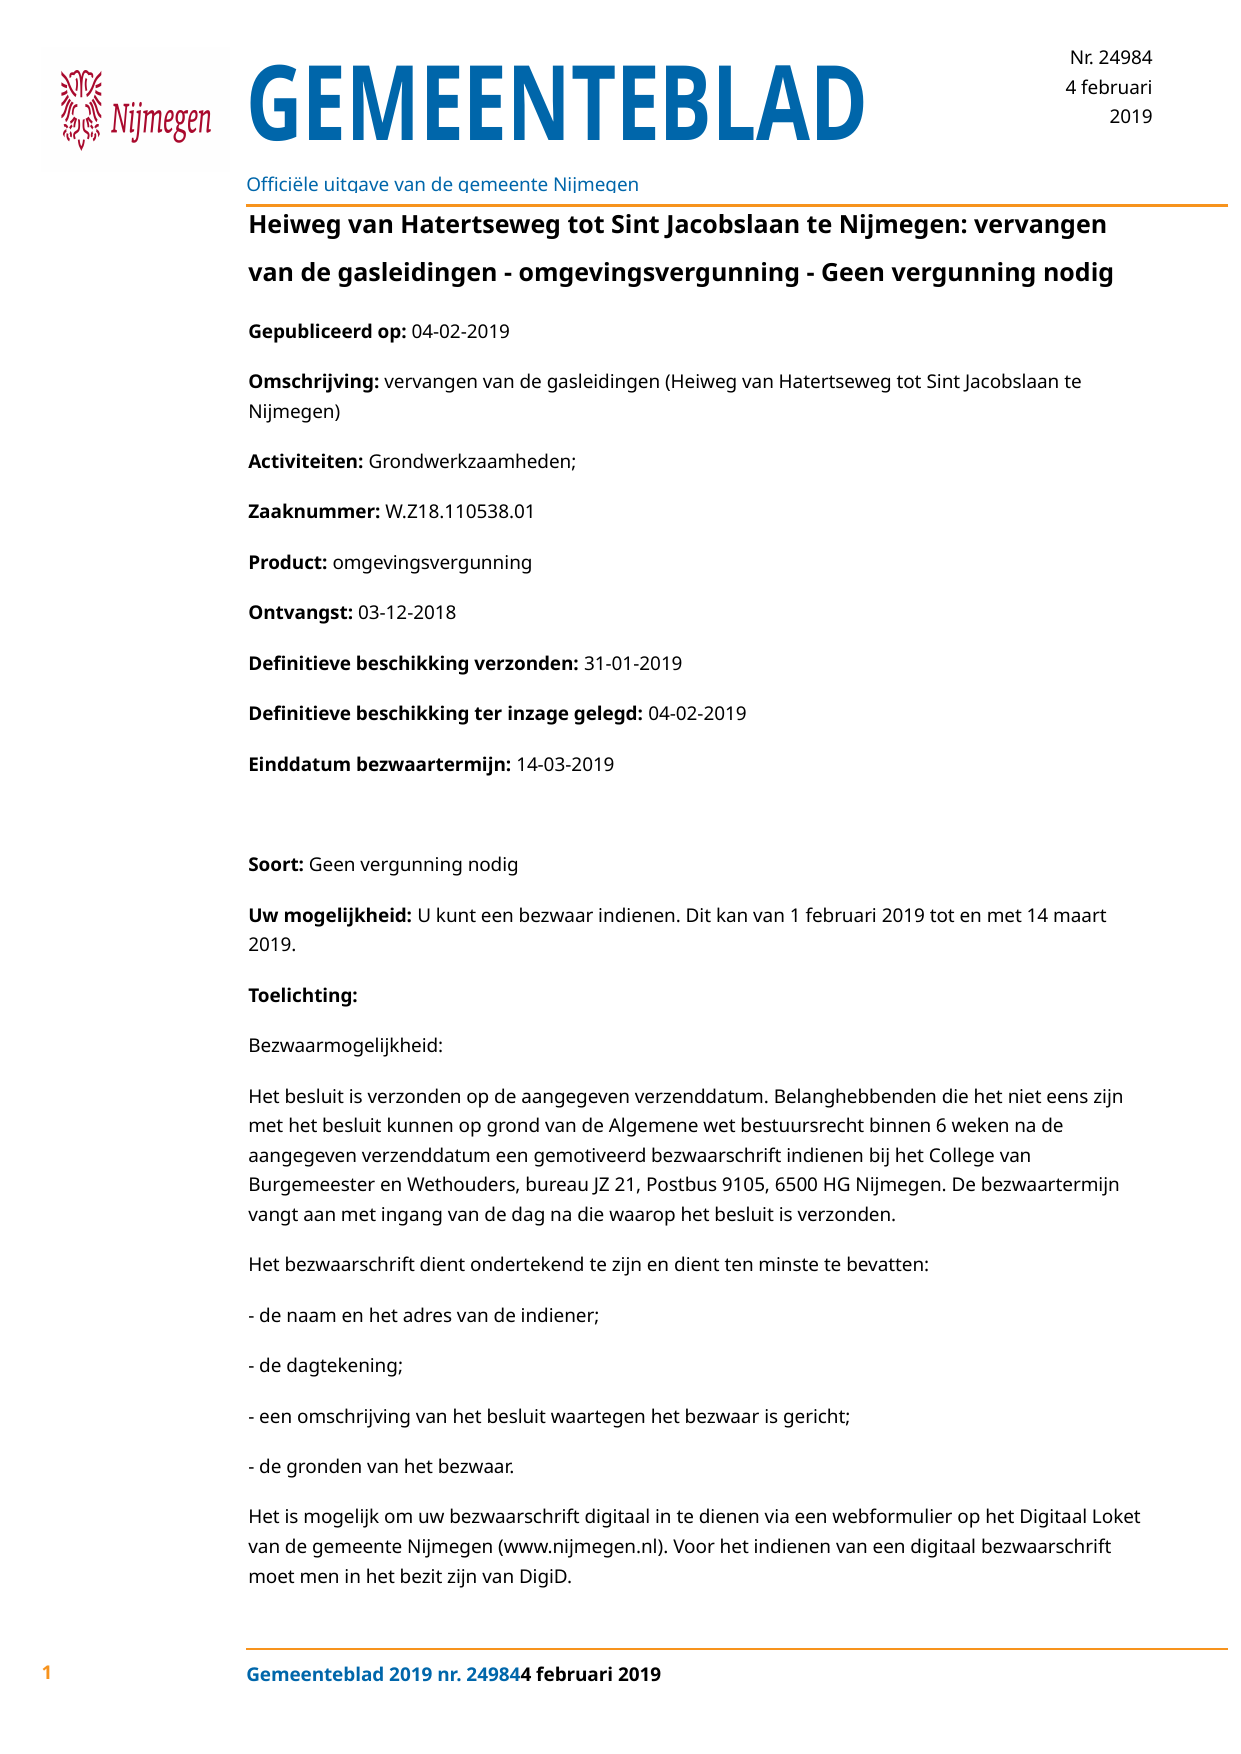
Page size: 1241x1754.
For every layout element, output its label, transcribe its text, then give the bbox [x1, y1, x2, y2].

text Activiteiten: Grondwerkzaamheden; [248, 448, 1152, 474]
text Gepubliceerd op: 04-02-2019 [248, 318, 1152, 344]
text Het is mogelijk om uw bezwaarschrift digitaal in te dienen via een webformulier op het Digitaal Loket van de gemeente Nijmegen (www.nijmegen.nl). Voor het indienen van een digitaal bezwaarschrift moet men in het bezit zijn van DigiD. [248, 1504, 1152, 1589]
text Toelichting: [248, 982, 1152, 1008]
text Het bezwaarschrift dient ondertekend te zijn en dient ten minste te bevatten: [248, 1252, 1152, 1277]
text Definitieve beschikking verzonden: 31-01-2019 [248, 650, 1152, 676]
text Heiweg van Hatertseweg tot Sint Jacobslaan te Nijmegen: vervangen van de gasleidingen - omgevingsvergunning - Geen vergunning nodig [248, 207, 1152, 288]
text - de dagtekening; [248, 1352, 1152, 1378]
text Einddatum bezwaartermijn: 14-03-2019 [248, 751, 1152, 777]
text Omschrijving: vervangen van de gasleidingen (Heiweg van Hatertseweg tot Sint Jacobslaan te Nijmegen) [248, 368, 1152, 424]
text - een omschrijving van het besluit waartegen het bezwaar is gericht; [248, 1403, 1152, 1429]
text Het besluit is verzonden op de aangegeven verzenddatum. Belanghebbenden die het niet eens zijn met het besluit kunnen op grond van de Algemene wet bestuursrecht binnen 6 weken na de aangegeven verzenddatum een gemotiveerd bezwaarschrift indienen bij het College van Burgemeester en Wethouders, bureau JZ 21, Postbus 9105, 6500 HG Nijmegen. De bezwaartermijn vangt aan met ingang van de dag na die waarop het besluit is verzonden. [248, 1083, 1152, 1227]
text - de naam en het adres van de indiener; [248, 1302, 1152, 1328]
text Ontvangst: 03-12-2018 [248, 599, 1152, 625]
text Definitieve beschikking ter inzage gelegd: 04-02-2019 [248, 700, 1152, 726]
text Product: omgevingsvergunning [248, 549, 1152, 575]
text Soort: Geen vergunning nodig [248, 852, 1152, 877]
text Bezwaarmogelijkheid: [248, 1032, 1152, 1058]
text - de gronden van het bezwaar. [248, 1453, 1152, 1479]
text Zaaknummer: W.Z18.110538.01 [248, 499, 1152, 524]
text Uw mogelijkheid: U kunt een bezwaar indienen. Dit kan van 1 februari 2019 tot en met 14 maart 2019. [248, 902, 1152, 957]
picture [41, 47, 231, 172]
